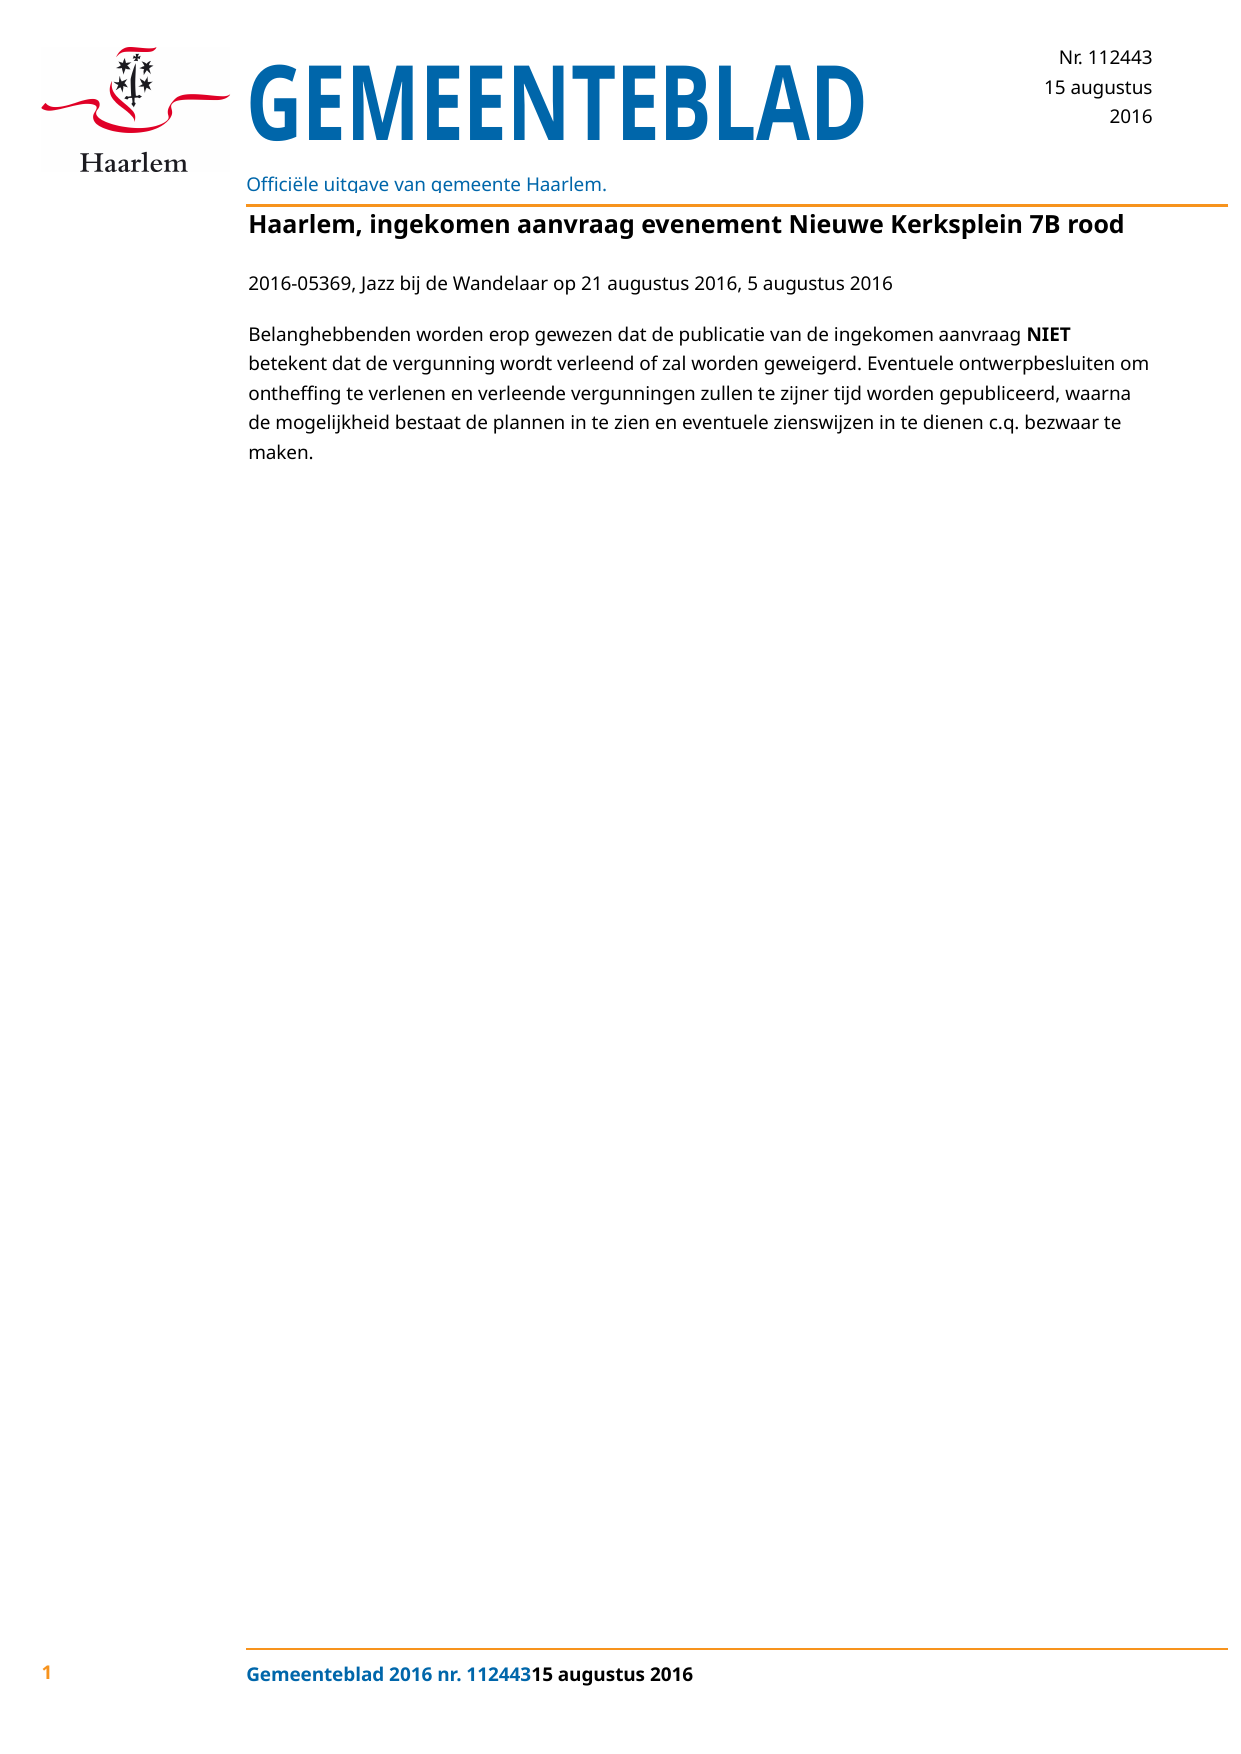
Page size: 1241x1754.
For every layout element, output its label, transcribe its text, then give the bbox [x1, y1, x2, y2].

picture [41, 47, 231, 172]
text Haarlem, ingekomen aanvraag evenement Nieuwe Kerksplein 7B rood [248, 207, 1152, 241]
text 2016-05369, Jazz bij de Wandelaar op 21 augustus 2016, 5 augustus 2016 [248, 270, 1152, 296]
text Belanghebbenden worden erop gewezen dat de publicatie van de ingekomen aanvraag NIET betekent dat de vergunning wordt verleend of zal worden geweigerd. Eventuele ontwerpbesluiten om ontheffing te verlenen en verleende vergunningen zullen te zijner tijd worden gepubliceerd, waarna de mogelijkheid bestaat de plannen in te zien en eventuele zienswijzen in te dienen c.q. bezwaar te maken. [248, 321, 1152, 465]
